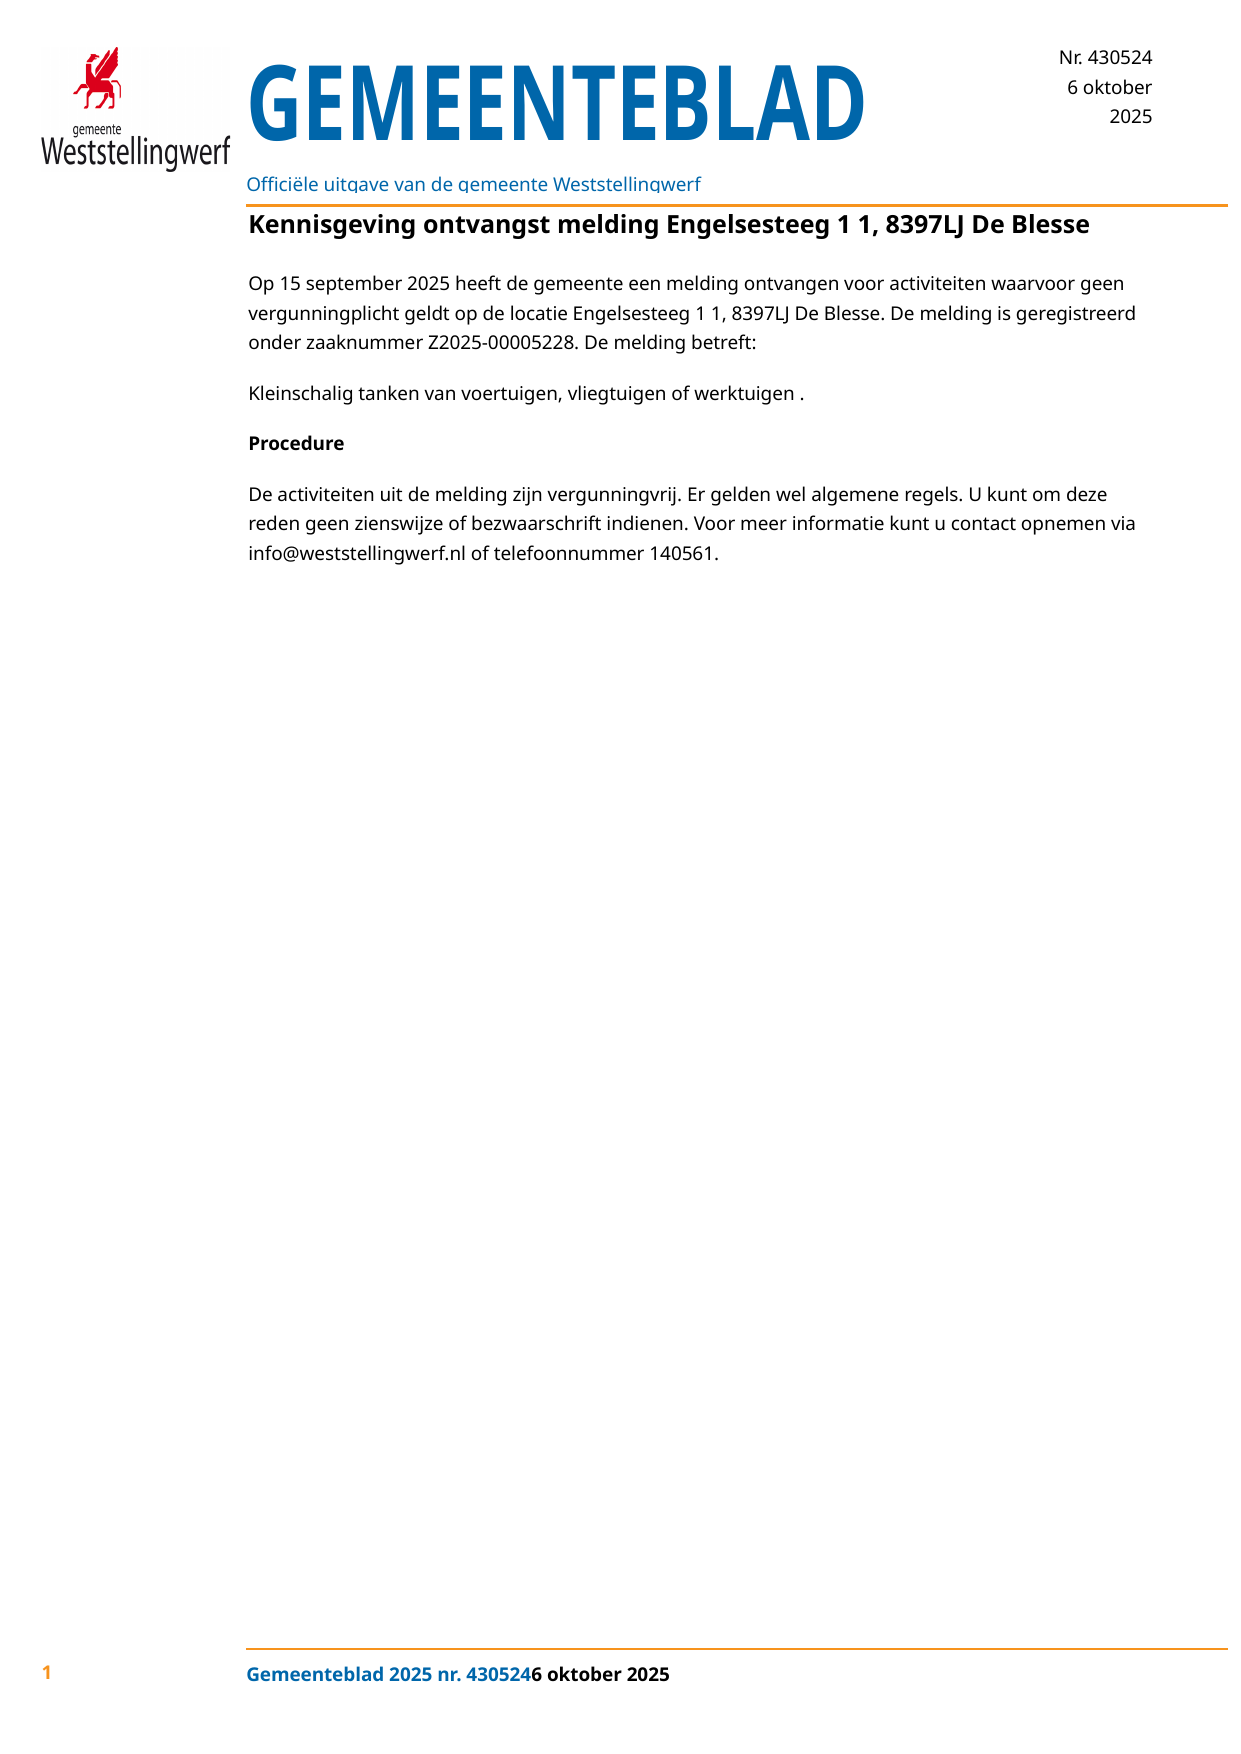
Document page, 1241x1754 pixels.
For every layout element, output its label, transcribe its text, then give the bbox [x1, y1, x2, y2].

text Kennisgeving ontvangst melding Engelsesteeg 1 1, 8397LJ De Blesse [248, 207, 1152, 241]
text Op 15 september 2025 heeft de gemeente een melding ontvangen voor activiteiten waarvoor geen vergunningplicht geldt op de locatie Engelsesteeg 1 1, 8397LJ De Blesse. De melding is geregistreerd onder zaaknummer Z2025-00005228. De melding betreft: [248, 270, 1152, 355]
picture [41, 47, 231, 172]
text De activiteiten uit de melding zijn vergunningvrij. Er gelden wel algemene regels. U kunt om deze reden geen zienswijze of bezwaarschrift indienen. Voor meer informatie kunt u contact opnemen via info@weststellingwerf.nl of telefoonnummer 140561. [248, 481, 1152, 566]
text Procedure [248, 430, 1152, 456]
text Kleinschalig tanken van voertuigen, vliegtuigen of werktuigen . [248, 380, 1152, 406]
